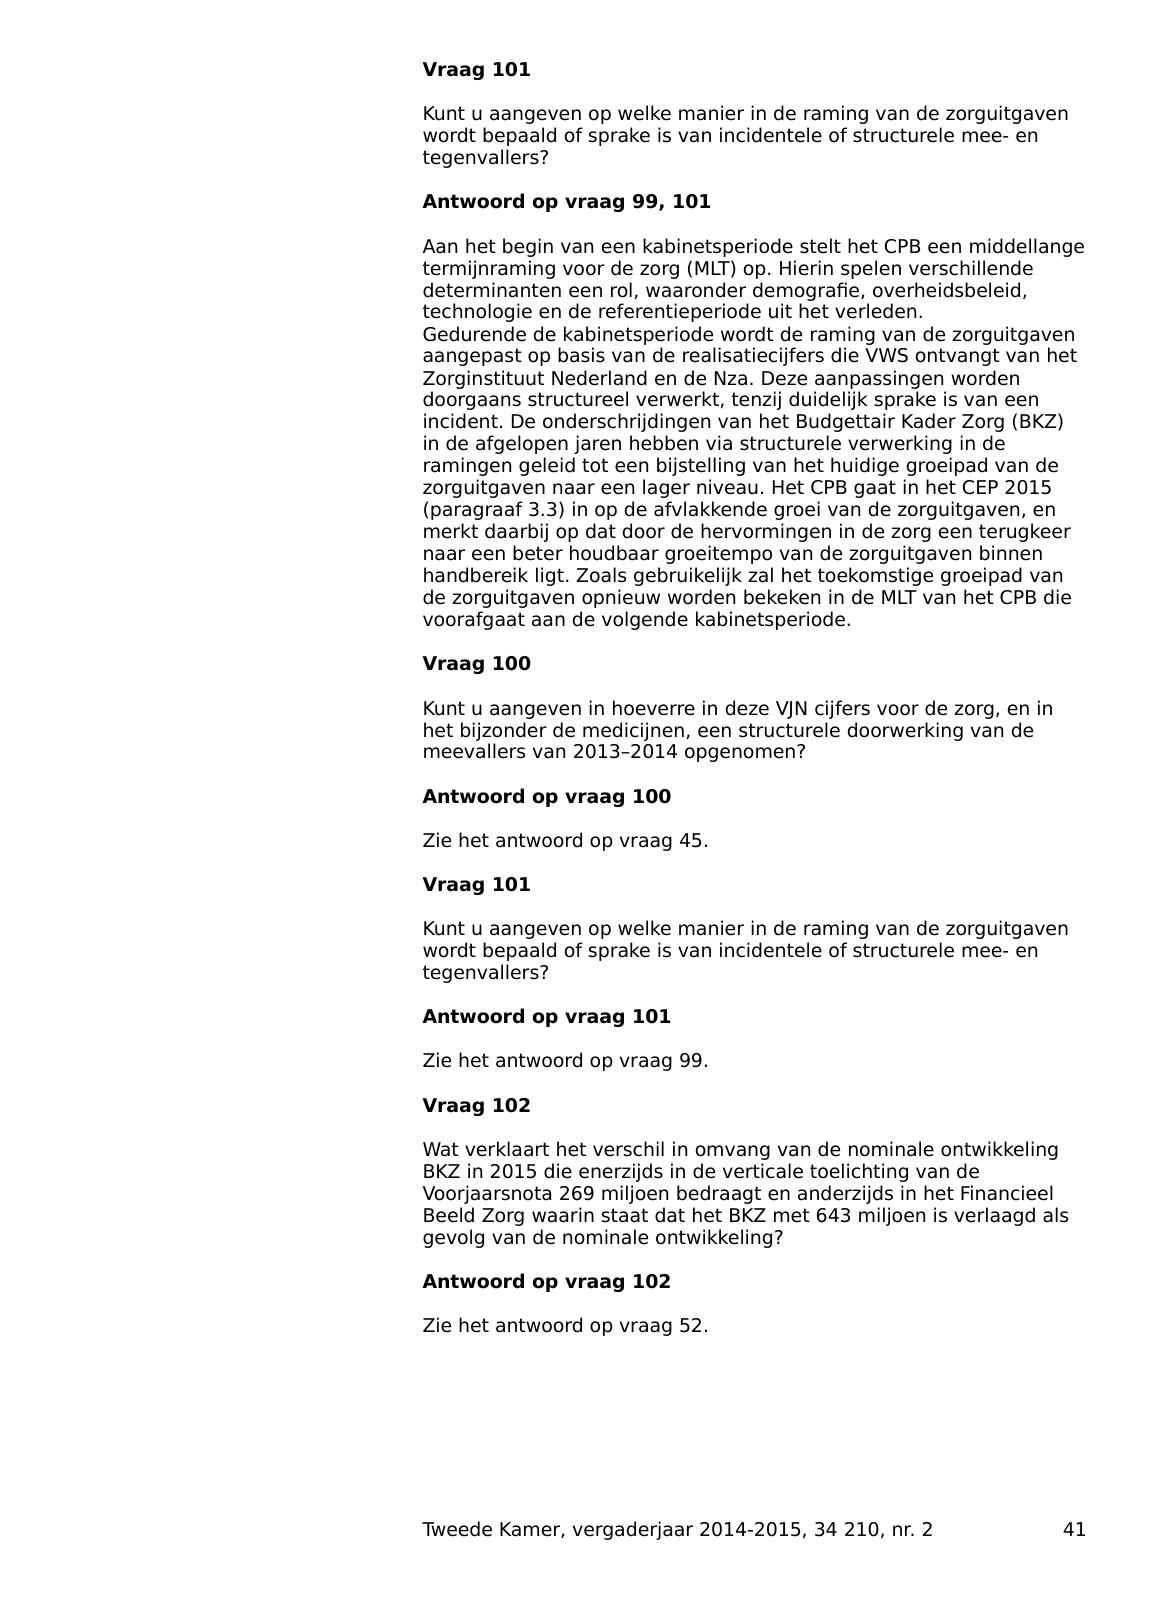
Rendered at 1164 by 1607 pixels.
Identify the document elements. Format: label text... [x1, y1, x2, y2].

text Zie het antwoord op vraag 52. [422, 1315, 1087, 1337]
text Aan het begin van een kabinetsperiode stelt het CPB een middellange termijnraming voor de zorg (MLT) op. Hierin spelen verschillende determinanten een rol, waaronder demografie, overheidsbeleid, technologie en de referentieperiode uit het verleden. [422, 236, 1087, 323]
text Zie het antwoord op vraag 45. [422, 830, 1087, 852]
text Kunt u aangeven op welke manier in de raming van de zorguitgaven wordt bepaald of sprake is van incidentele of structurele mee- en tegenvallers? [422, 918, 1087, 984]
text Zie het antwoord op vraag 99. [422, 1050, 1087, 1072]
subtitle Antwoord op vraag 100 [422, 786, 1087, 808]
text Kunt u aangeven in hoeverre in deze VJN cijfers voor de zorg, en in het bijzonder de medicijnen, een structurele doorwerking van de meevallers van 2013–2014 opgenomen? [422, 697, 1087, 763]
text Gedurende de kabinetsperiode wordt de raming van de zorguitgaven aangepast op basis van de realisatiecijfers die VWS ontvangt van het Zorginstituut Nederland en de Nza. Deze aanpassingen worden doorgaans structureel verwerkt, tenzij duidelijk sprake is van een incident. De onderschrijdingen van het Budgettair Kader Zorg (BKZ) in de afgelopen jaren hebben via structurele verwerking in de ramingen geleid tot een bijstelling van het huidige groeipad van de zorguitgaven naar een lager niveau. Het CPB gaat in het CEP 2015 (paragraaf 3.3) in op de afvlakkende groei van de zorguitgaven, en merkt daarbij op dat door de hervormingen in de zorg een terugkeer naar een beter houdbaar groeitempo van de zorguitgaven binnen handbereik ligt. Zoals gebruikelijk zal het toekomstige groeipad van de zorguitgaven opnieuw worden bekeken in de MLT van het CPB die voorafgaat aan de volgende kabinetsperiode. [422, 323, 1087, 631]
subtitle Antwoord op vraag 99, 101 [422, 191, 1087, 213]
subtitle Vraag 101 [422, 59, 1087, 81]
text Wat verklaart het verschil in omvang van de nominale ontwikkeling BKZ in 2015 die enerzijds in de verticale toelichting van de Voorjaarsnota 269 miljoen bedraagt en anderzijds in het Financieel Beeld Zorg waarin staat dat het BKZ met 643 miljoen is verlaagd als gevolg van de nominale ontwikkeling? [422, 1139, 1087, 1249]
subtitle Vraag 102 [422, 1094, 1087, 1117]
subtitle Antwoord op vraag 102 [422, 1271, 1087, 1293]
subtitle Vraag 100 [422, 653, 1087, 675]
text Kunt u aangeven op welke manier in de raming van de zorguitgaven wordt bepaald of sprake is van incidentele of structurele mee- en tegenvallers? [422, 103, 1087, 169]
subtitle Antwoord op vraag 101 [422, 1006, 1087, 1028]
subtitle Vraag 101 [422, 874, 1087, 896]
